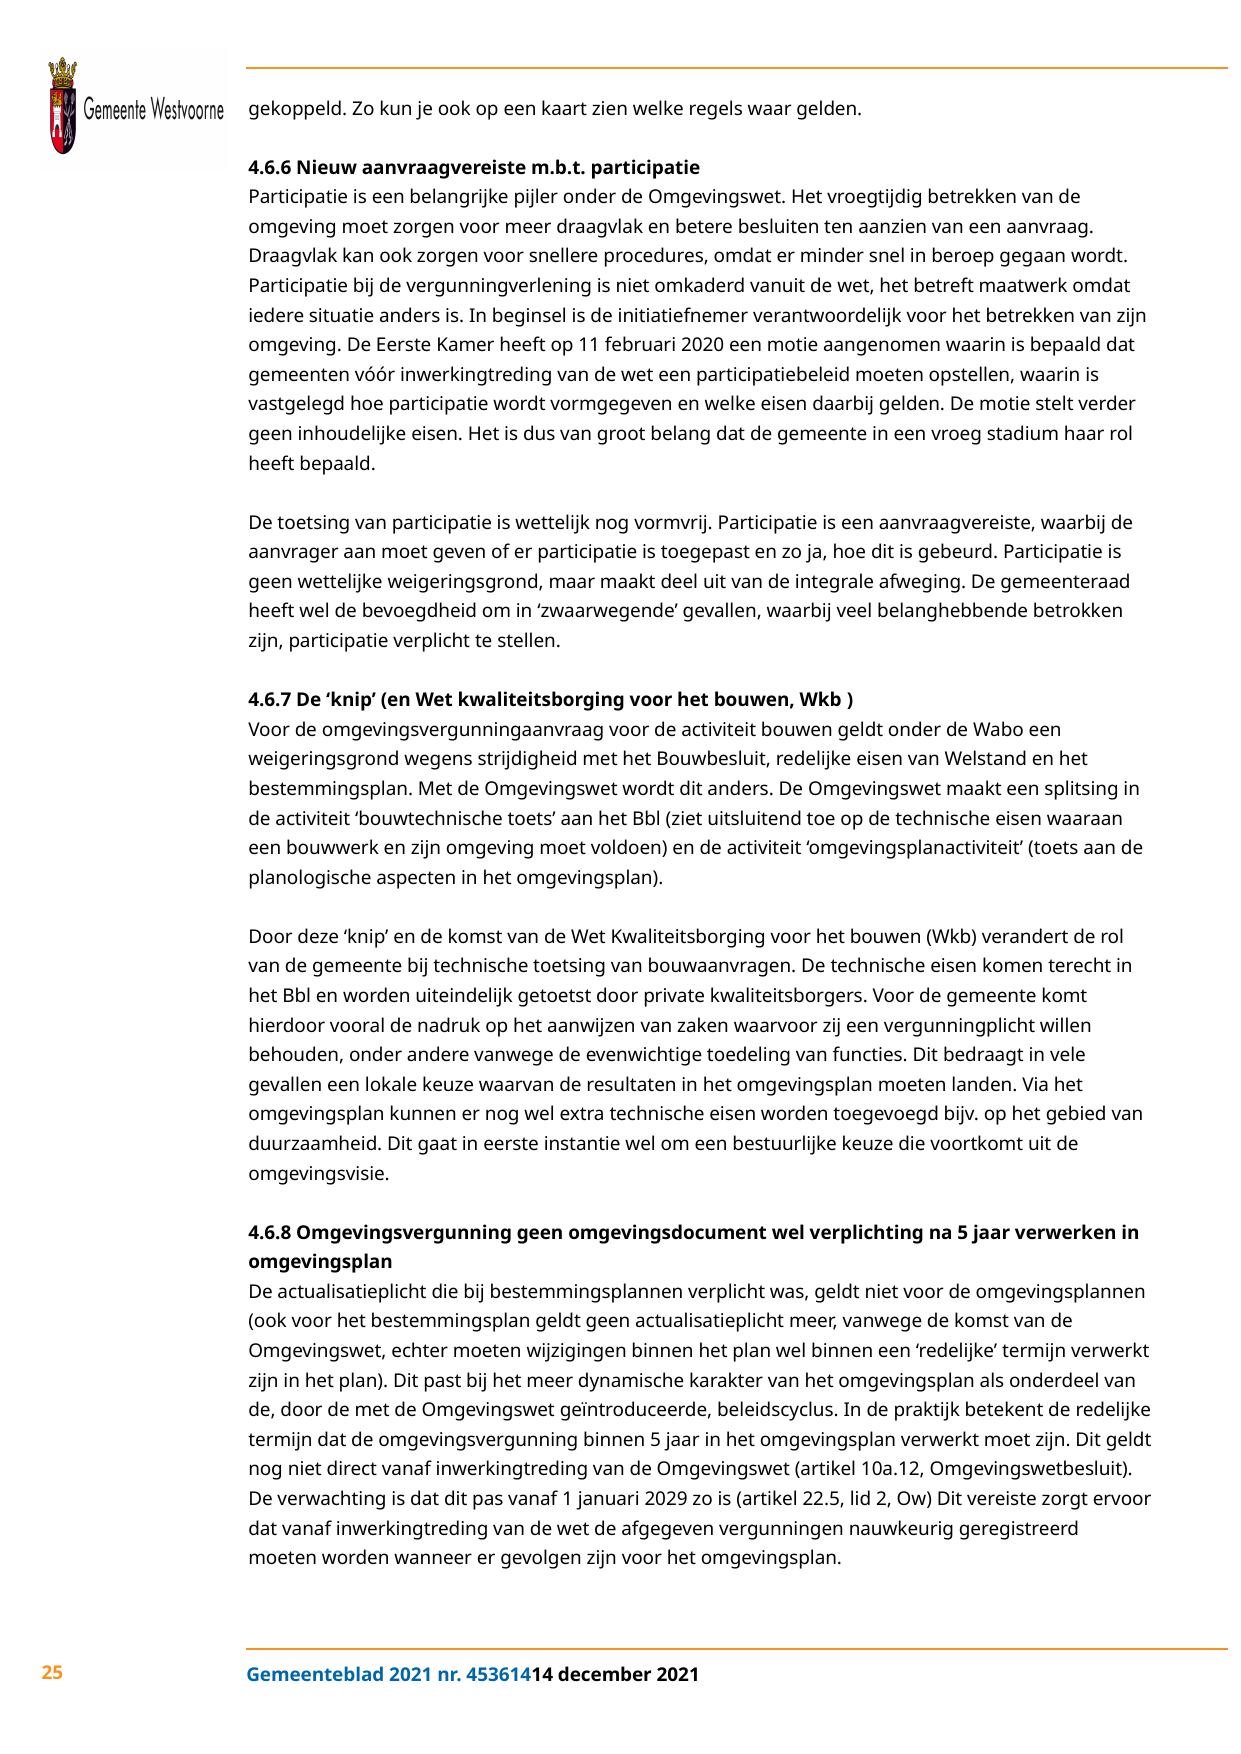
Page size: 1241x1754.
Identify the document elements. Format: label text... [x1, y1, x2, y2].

text Door deze ‘knip’ en de komst van de Wet Kwaliteitsborging voor het bouwen (Wkb) verandert de rol van de gemeente bij technische toetsing van bouwaanvragen. De technische eisen komen terecht in het Bbl en worden uiteindelijk getoetst door private kwaliteitsborgers. Voor de gemeente komt hierdoor vooral de nadruk op het aanwijzen van zaken waarvoor zij een vergunningplicht willen behouden, onder andere vanwege de evenwichtige toedeling van functies. Dit bedraagt in vele gevallen een lokale keuze waarvan de resultaten in het omgevingsplan moeten landen. Via het omgevingsplan kunnen er nog wel extra technische eisen worden toegevoegd bijv. op het gebied van duurzaamheid. Dit gaat in eerste instantie wel om een bestuurlijke keuze die voortkomt uit de omgevingsvisie. [248, 923, 1152, 1186]
text 4.6.8 Omgevingsvergunning geen omgevingsdocument wel verplichting na 5 jaar verwerken in omgevingsplan [248, 1219, 1152, 1274]
text Participatie is een belangrijke pijler onder de Omgevingswet. Het vroegtijdig betrekken van de omgeving moet zorgen voor meer draagvlak en betere besluiten ten aanzien van een aanvraag. Draagvlak kan ook zorgen voor snellere procedures, omdat er minder snel in beroep gegaan wordt. Participatie bij de vergunningverlening is niet omkaderd vanuit de wet, het betreft maatwerk omdat iedere situatie anders is. In beginsel is de initiatiefnemer verantwoordelijk voor het betrekken van zijn omgeving. De Eerste Kamer heeft op 11 februari 2020 een motie aangenomen waarin is bepaald dat gemeenten vóór inwerkingtreding van de wet een participatiebeleid moeten opstellen, waarin is vastgelegd hoe participatie wordt vormgegeven en welke eisen daarbij gelden. De motie stelt verder geen inhoudelijke eisen. Het is dus van groot belang dat de gemeente in een vroeg stadium haar rol heeft bepaald. [248, 183, 1152, 476]
text Voor de omgevingsvergunningaanvraag voor de activiteit bouwen geldt onder de Wabo een weigeringsgrond wegens strijdigheid met het Bouwbesluit, redelijke eisen van Welstand en het bestemmingsplan. Met de Omgevingswet wordt dit anders. De Omgevingswet maakt een splitsing in de activiteit ‘bouwtechnische toets’ aan het Bbl (ziet uitsluitend toe op de technische eisen waaraan een bouwwerk en zijn omgeving moet voldoen) en de activiteit ‘omgevingsplanactiviteit’ (toets aan de planologische aspecten in het omgevingsplan). [248, 716, 1152, 890]
text gekoppeld. Zo kun je ook op een kaart zien welke regels waar gelden. [248, 95, 1152, 121]
text De toetsing van participatie is wettelijk nog vormvrij. Participatie is een aanvraagvereiste, waarbij de aanvrager aan moet geven of er participatie is toegepast en zo ja, hoe dit is gebeurd. Participatie is geen wettelijke weigeringsgrond, maar maakt deel uit van de integrale afweging. De gemeenteraad heeft wel de bevoegdheid om in ‘zwaarwegende’ gevallen, waarbij veel belanghebbende betrokken zijn, participatie verplicht te stellen. [248, 509, 1152, 653]
text De actualisatieplicht die bij bestemmingsplannen verplicht was, geldt niet voor de omgevingsplannen (ook voor het bestemmingsplan geldt geen actualisatieplicht meer, vanwege de komst van de Omgevingswet, echter moeten wijzigingen binnen het plan wel binnen een ‘redelijke’ termijn verwerkt zijn in het plan). Dit past bij het meer dynamische karakter van het omgevingsplan als onderdeel van de, door de met de Omgevingswet geïntroduceerde, beleidscyclus. In de praktijk betekent de redelijke termijn dat de omgevingsvergunning binnen 5 jaar in het omgevingsplan verwerkt moet zijn. Dit geldt nog niet direct vanaf inwerkingtreding van de Omgevingswet (artikel 10a.12, Omgevingswetbesluit). De verwachting is dat dit pas vanaf 1 januari 2029 zo is (artikel 22.5, lid 2, Ow) Dit vereiste zorgt ervoor dat vanaf inwerkingtreding van de wet de afgegeven vergunningen nauwkeurig geregistreerd moeten worden wanneer er gevolgen zijn voor het omgevingsplan. [248, 1278, 1152, 1570]
text 4.6.7 De ‘knip’ (en Wet kwaliteitsborging voor het bouwen, Wkb ) [248, 686, 1152, 712]
text 4.6.6 Nieuw aanvraagvereiste m.b.t. participatie [248, 154, 1152, 180]
picture [41, 47, 231, 172]
